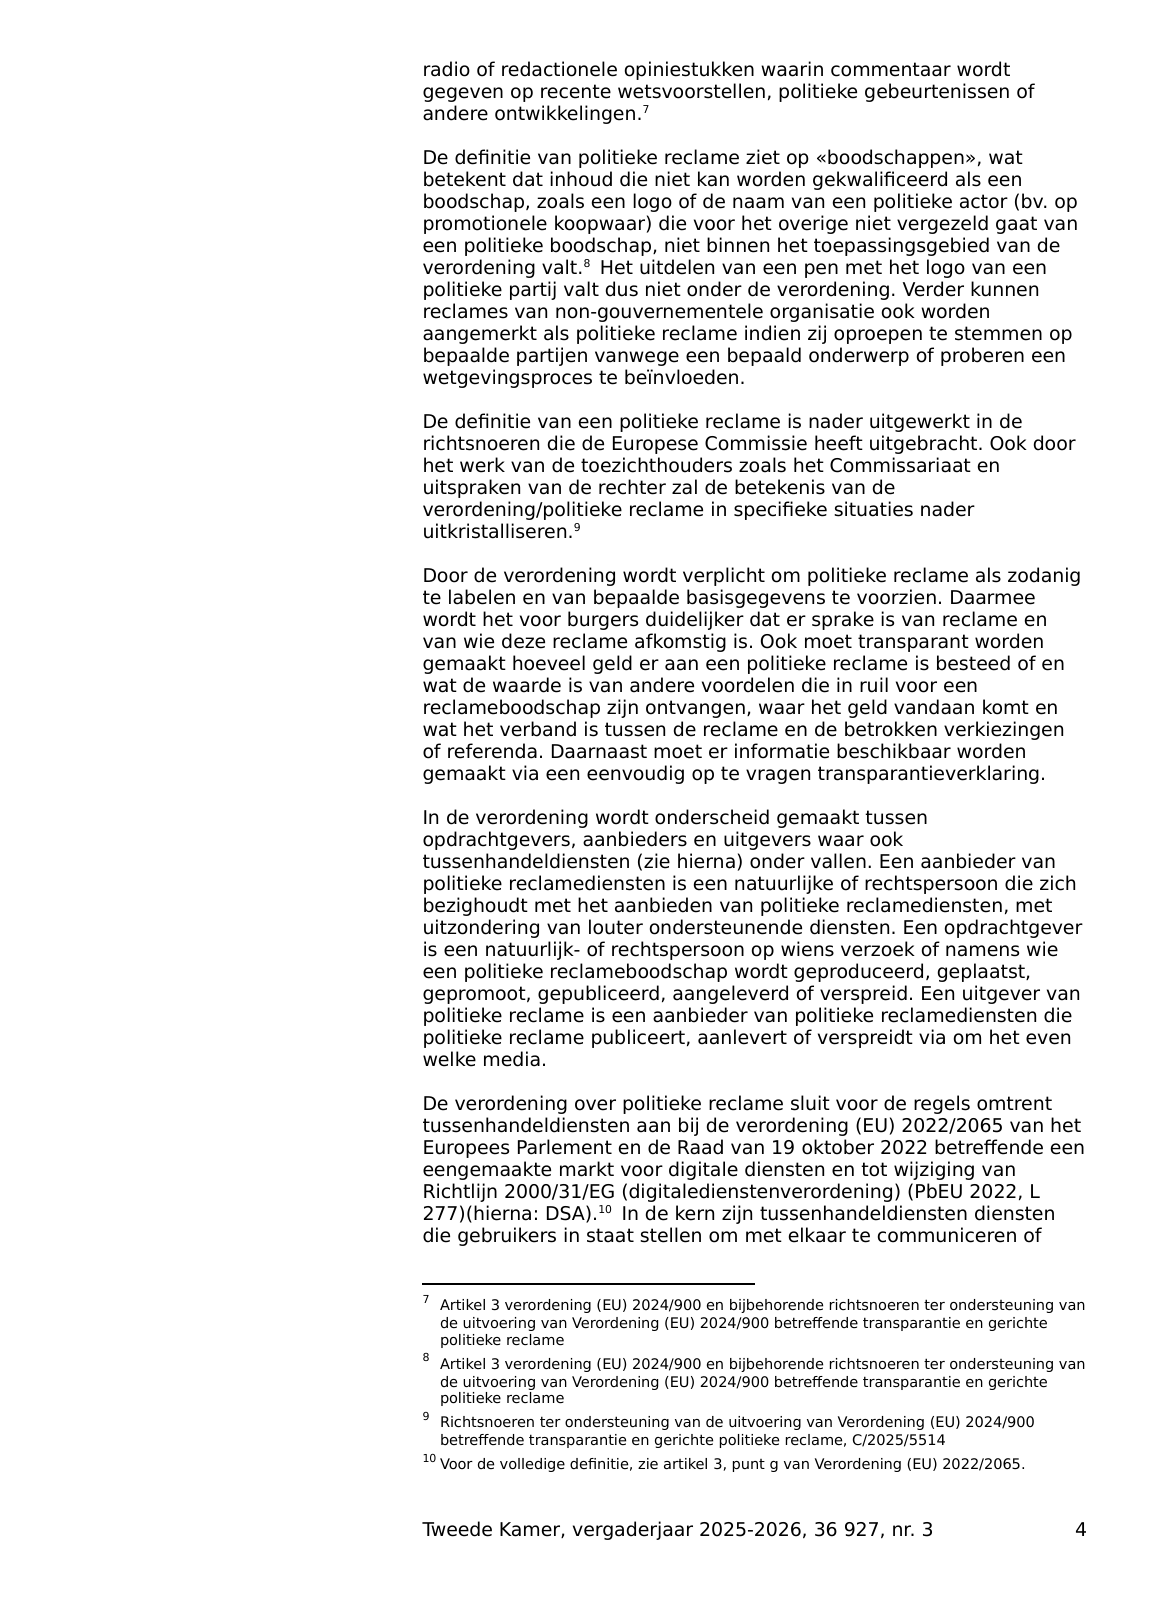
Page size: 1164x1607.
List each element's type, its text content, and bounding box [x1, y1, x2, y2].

text In de verordening wordt onderscheid gemaakt tussen opdrachtgevers, aanbieders en uitgevers waar ook tussenhandeldiensten (zie hierna) onder vallen. Een aanbieder van politieke reclamediensten is een natuurlijke of rechtspersoon die zich bezighoudt met het aanbieden van politieke reclamediensten, met uitzondering van louter ondersteunende diensten. Een opdrachtgever is een natuurlijk- of rechtspersoon op wiens verzoek of namens wie een politieke reclameboodschap wordt geproduceerd, geplaatst, gepromoot, gepubliceerd, aangeleverd of verspreid. Een uitgever van politieke reclame is een aanbieder van politieke reclamediensten die politieke reclame publiceert, aanlevert of verspreidt via om het even welke media. [422, 807, 1087, 1071]
text Richtsnoeren ter ondersteuning van de uitvoering van Verordening (EU) 2024/900 betreffende transparantie en gerichte politieke reclame, C/2025/5514 [422, 1410, 1087, 1449]
text De definitie van politieke reclame ziet op «boodschappen», wat betekent dat inhoud die niet kan worden gekwalificeerd als een boodschap, zoals een logo of de naam van een politieke actor (bv. op promotionele koopwaar) die voor het overige niet vergezeld gaat van een politieke boodschap, niet binnen het toepassingsgebied van de verordening valt. Het uitdelen van een pen met het logo van een politieke partij valt dus niet onder de verordening. Verder kunnen reclames van non-gouvernementele organisatie ook worden aangemerkt als politieke reclame indien zij oproepen te stemmen op bepaalde partijen vanwege een bepaald onderwerp of proberen een wetgevingsproces te beïnvloeden. [422, 147, 1087, 389]
text Artikel 3 verordening (EU) 2024/900 en bijbehorende richtsnoeren ter ondersteuning van de uitvoering van Verordening (EU) 2024/900 betreffende transparantie en gerichte politieke reclame [422, 1352, 1087, 1407]
text radio of redactionele opiniestukken waarin commentaar wordt gegeven op recente wetsvoorstellen, politieke gebeurtenissen of andere ontwikkelingen. [422, 59, 1087, 125]
text De verordening over politieke reclame sluit voor de regels omtrent tussenhandeldiensten aan bij de verordening (EU) 2022/2065 van het Europees Parlement en de Raad van 19 oktober 2022 betreffende een eengemaakte markt voor digitale diensten en tot wijziging van Richtlijn 2000/31/EG (digitaledienstenverordening) (PbEU 2022, L 277)(hierna: DSA). In de kern zijn tussenhandeldiensten diensten die gebruikers in staat stellen om met elkaar te communiceren of [422, 1093, 1087, 1247]
text Artikel 3 verordening (EU) 2024/900 en bijbehorende richtsnoeren ter ondersteuning van de uitvoering van Verordening (EU) 2024/900 betreffende transparantie en gerichte politieke reclame [422, 1293, 1087, 1349]
text Door de verordening wordt verplicht om politieke reclame als zodanig te labelen en van bepaalde basisgegevens te voorzien. Daarmee wordt het voor burgers duidelijker dat er sprake is van reclame en van wie deze reclame afkomstig is. Ook moet transparant worden gemaakt hoeveel geld er aan een politieke reclame is besteed of en wat de waarde is van andere voordelen die in ruil voor een reclameboodschap zijn ontvangen, waar het geld vandaan komt en wat het verband is tussen de reclame en de betrokken verkiezingen of referenda. Daarnaast moet er informatie beschikbaar worden gemaakt via een eenvoudig op te vragen transparantieverklaring. [422, 565, 1087, 785]
text De definitie van een politieke reclame is nader uitgewerkt in de richtsnoeren die de Europese Commissie heeft uitgebracht. Ook door het werk van de toezichthouders zoals het Commissariaat en uitspraken van de rechter zal de betekenis van de verordening/politieke reclame in specifieke situaties nader uitkristalliseren. [422, 411, 1087, 543]
text Voor de volledige definitie, zie artikel 3, punt g van Verordening (EU) 2022/2065. [422, 1452, 1087, 1474]
